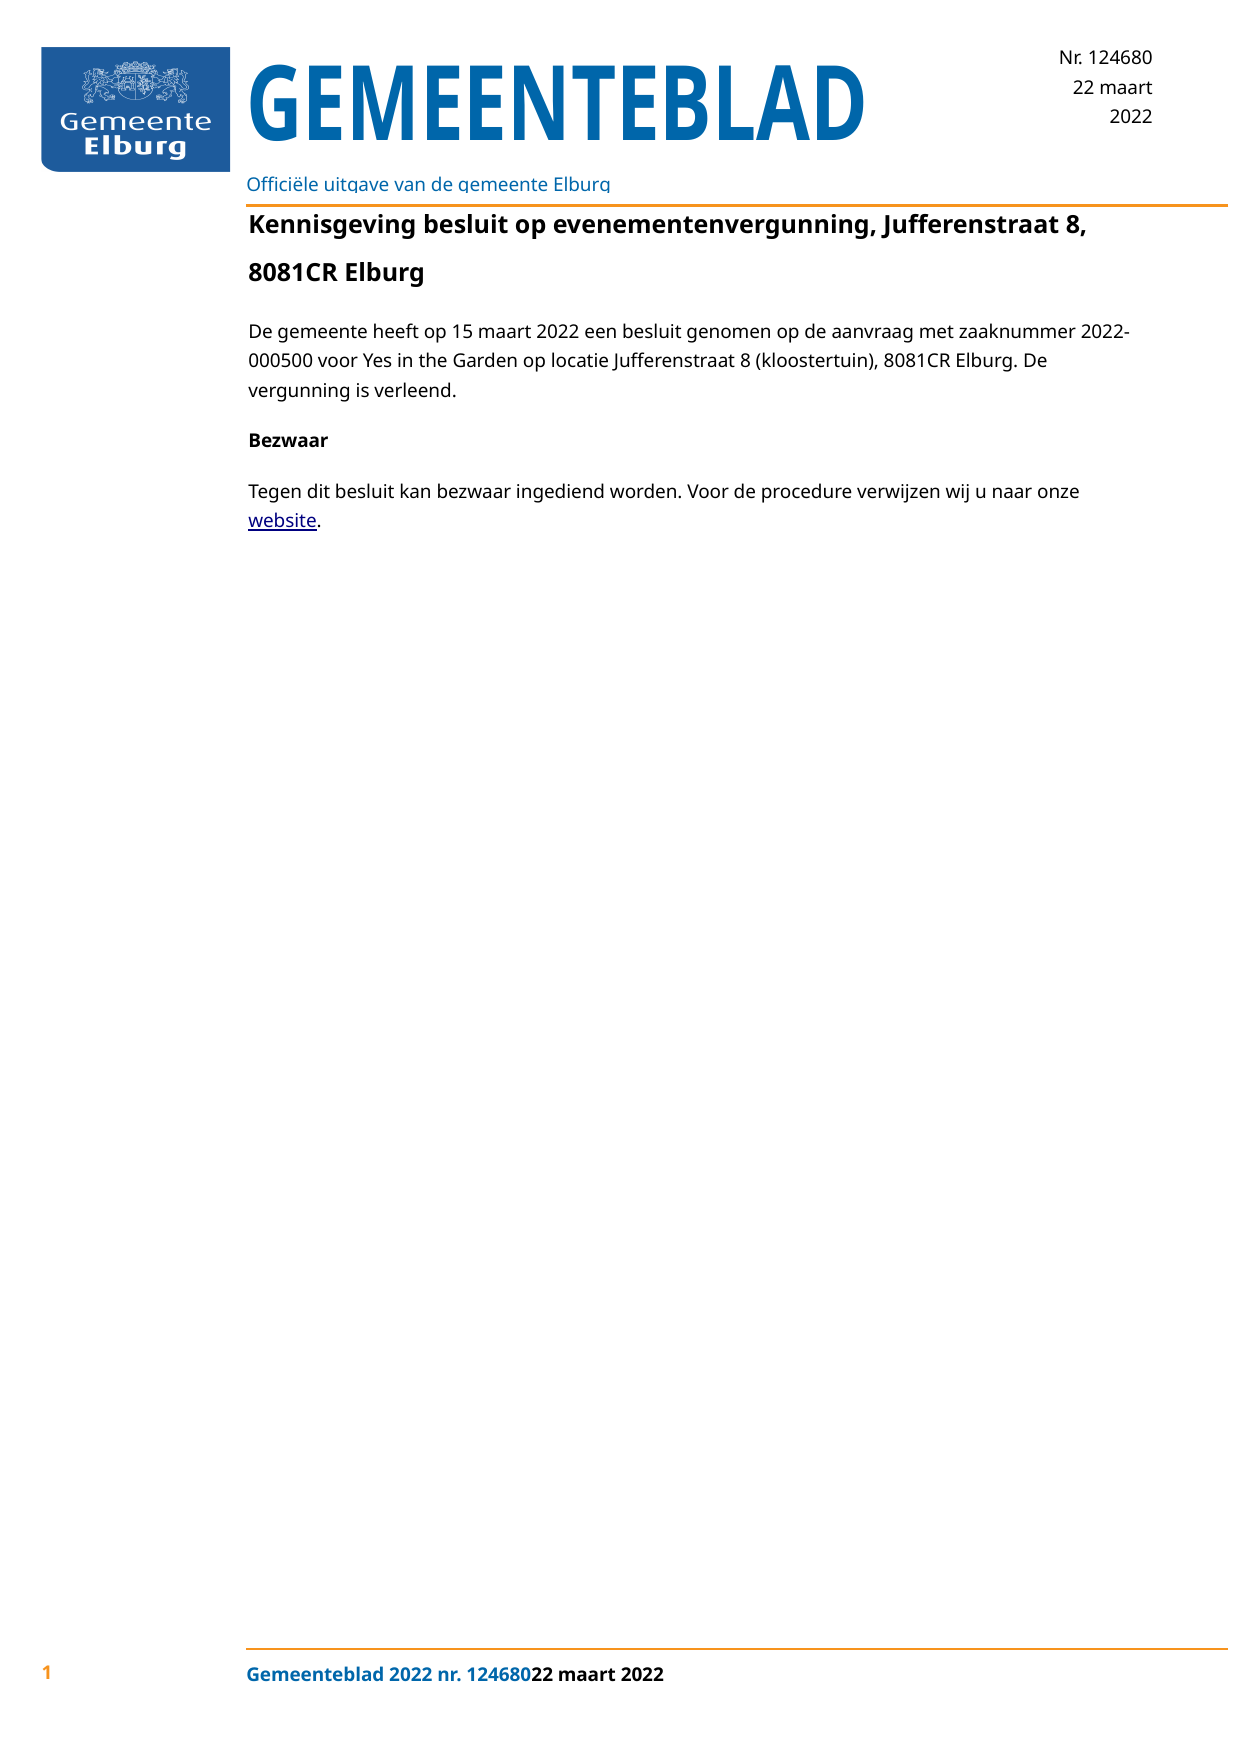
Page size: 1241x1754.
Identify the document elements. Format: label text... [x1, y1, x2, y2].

text De gemeente heeft op 15 maart 2022 een besluit genomen op de aanvraag met zaaknummer 2022-000500 voor Yes in the Garden op locatie Jufferenstraat 8 (kloostertuin), 8081CR Elburg. De vergunning is verleend. [248, 318, 1152, 403]
picture [41, 47, 231, 172]
text Kennisgeving besluit op evenementenvergunning, Jufferenstraat 8, 8081CR Elburg [248, 207, 1152, 288]
text Bezwaar [248, 427, 1152, 453]
text Tegen dit besluit kan bezwaar ingediend worden. Voor de procedure verwijzen wij u naar onze website. [248, 478, 1152, 533]
